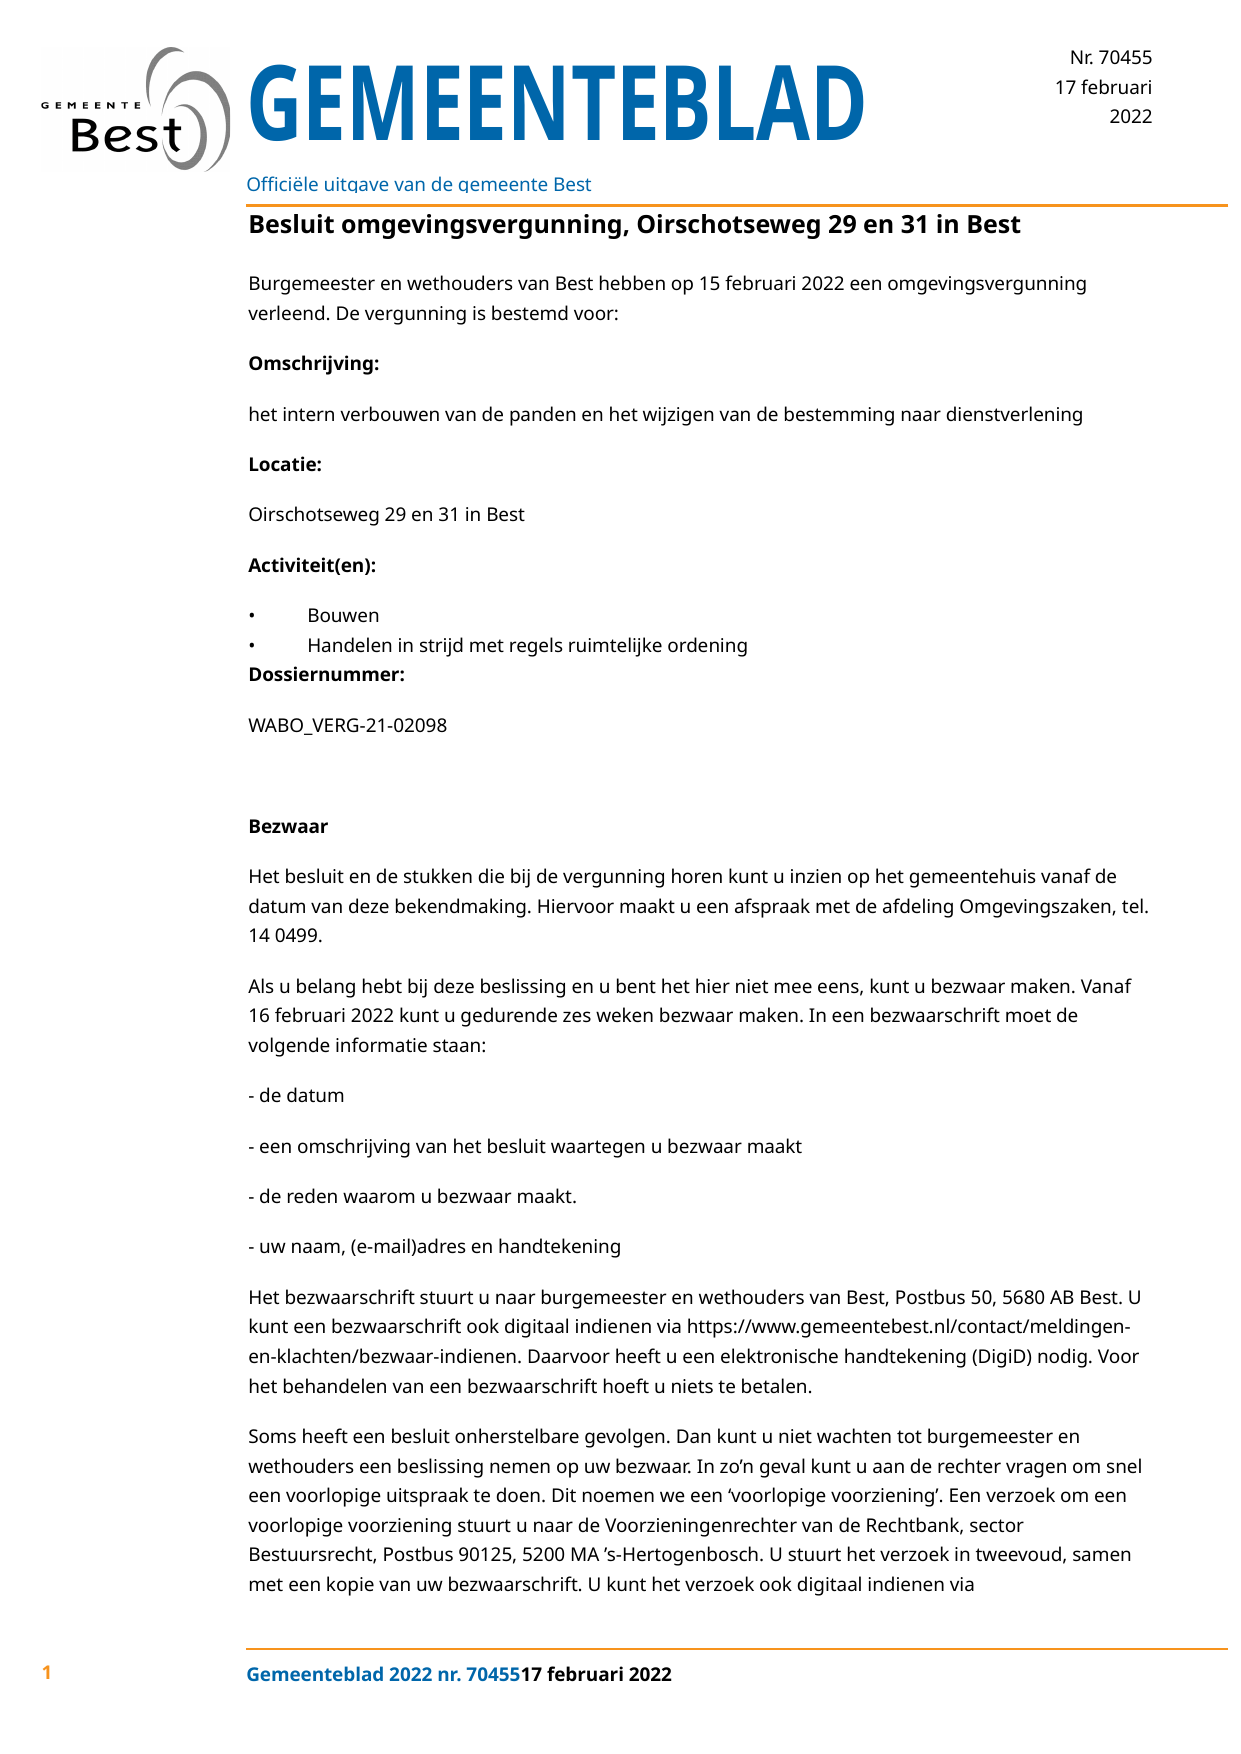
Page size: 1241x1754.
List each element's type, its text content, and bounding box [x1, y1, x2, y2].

text Activiteit(en): [248, 552, 1152, 578]
text Soms heeft een besluit onherstelbare gevolgen. Dan kunt u niet wachten tot burgemeester en wethouders een beslissing nemen op uw bezwaar. In zo’n geval kunt u aan de rechter vragen om snel een voorlopige uitspraak te doen. Dit noemen we een ‘voorlopige voorziening’. Een verzoek om een voorlopige voorziening stuurt u naar de Voorzieningenrechter van de Rechtbank, sector Bestuursrecht, Postbus 90125, 5200 MA ’s-Hertogenbosch. U stuurt het verzoek in tweevoud, samen met een kopie van uw bezwaarschrift. U kunt het verzoek ook digitaal indienen via [248, 1423, 1152, 1597]
list Bouwen [248, 602, 1152, 628]
text Als u belang hebt bij deze beslissing en u bent het hier niet mee eens, kunt u bezwaar maken. Vanaf 16 februari 2022 kunt u gedurende zes weken bezwaar maken. In een bezwaarschrift moet de volgende informatie staan: [248, 973, 1152, 1058]
text Dossiernummer: [248, 662, 1152, 687]
text WABO_VERG-21-02098 [248, 712, 1152, 738]
text - de datum [248, 1082, 1152, 1108]
text Burgemeester en wethouders van Best hebben op 15 februari 2022 een omgevingsvergunning verleend. De vergunning is bestemd voor: [248, 270, 1152, 326]
text - een omschrijving van het besluit waartegen u bezwaar maakt [248, 1133, 1152, 1158]
text Het bezwaarschrift stuurt u naar burgemeester en wethouders van Best, Postbus 50, 5680 AB Best. U kunt een bezwaarschrift ook digitaal indienen via https://www.gemeentebest.nl/contact/meldingen-en-klachten/bezwaar-indienen. Daarvoor heeft u een elektronische handtekening (DigiD) nodig. Voor het behandelen van een bezwaarschrift hoeft u niets te betalen. [248, 1284, 1152, 1398]
text het intern verbouwen van de panden en het wijzigen van de bestemming naar dienstverlening [248, 401, 1152, 426]
picture [41, 47, 231, 172]
list Handelen in strijd met regels ruimtelijke ordening [248, 632, 1152, 658]
text - uw naam, (e-mail)adres en handtekening [248, 1234, 1152, 1259]
text Bezwaar [248, 813, 1152, 838]
text Locatie: [248, 451, 1152, 477]
text Besluit omgevingsvergunning, Oirschotseweg 29 en 31 in Best [248, 207, 1152, 241]
text Omschrijving: [248, 350, 1152, 376]
text Oirschotseweg 29 en 31 in Best [248, 502, 1152, 527]
text - de reden waarom u bezwaar maakt. [248, 1183, 1152, 1209]
text Het besluit en de stukken die bij de vergunning horen kunt u inzien op het gemeentehuis vanaf de datum van deze bekendmaking. Hiervoor maakt u een afspraak met de afdeling Omgevingszaken, tel. 14 0499. [248, 863, 1152, 948]
